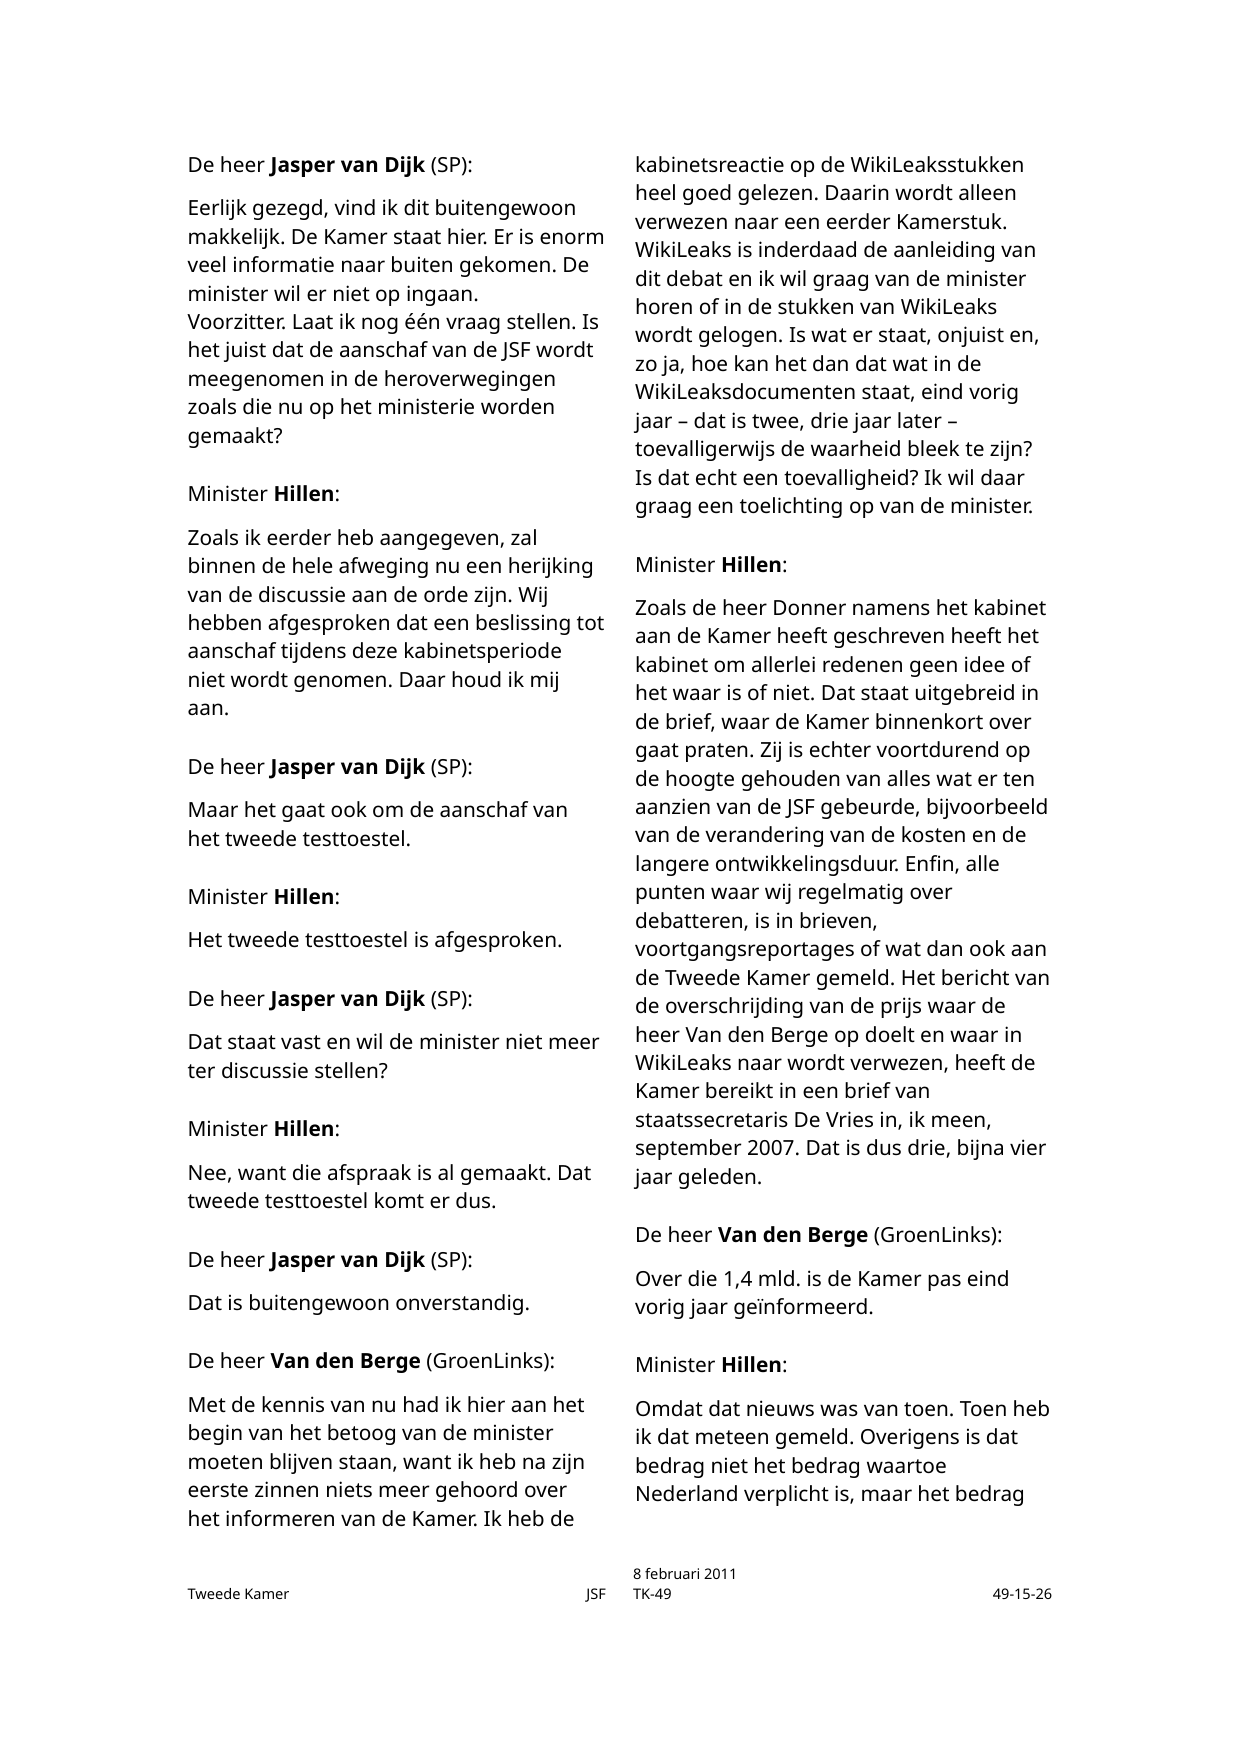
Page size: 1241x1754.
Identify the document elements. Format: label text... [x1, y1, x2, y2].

text Zoals de heer Donner namens het kabinet aan de Kamer heeft geschreven heeft het kabinet om allerlei redenen geen idee of het waar is of niet. Dat staat uitgebreid in de brief, waar de Kamer binnenkort over gaat praten. Zij is echter voortdurend op de hoogte gehouden van alles wat er ten aanzien van de JSF gebeurde, bijvoorbeeld van de verandering van de kosten en de langere ontwikkelingsduur. Enfin, alle punten waar wij regelmatig over debatteren, is in brieven, voortgangsreportages of wat dan ook aan de Tweede Kamer gemeld. Het bericht van de overschrijding van de prijs waar de heer Van den Berge op doelt en waar in WikiLeaks naar wordt verwezen, heeft de Kamer bereikt in een brief van staatssecretaris De Vries in, ik meen, september 2007. Dat is dus drie, bijna vier jaar geleden. [635, 593, 1053, 1190]
text Met de kennis van nu had ik hier aan het begin van het betoog van de minister moeten blijven staan, want ik heb na zijn eerste zinnen niets meer gehoord over het informeren van de Kamer. Ik heb de [187, 1390, 605, 1532]
text Over die 1,4 mld. is de Kamer pas eind vorig jaar geïnformeerd. [635, 1264, 1053, 1321]
text Het tweede testtoestel is afgesproken. [187, 926, 605, 954]
text Minister Hillen: [635, 1351, 1053, 1379]
text Eerlijk gezegd, vind ik dit buitengewoon makkelijk. De Kamer staat hier. Er is enorm veel informatie naar buiten gekomen. De minister wil er niet op ingaan. [187, 193, 605, 307]
text De heer Jasper van Dijk (SP): [187, 752, 605, 780]
text Minister Hillen: [187, 1114, 605, 1143]
text Voorzitter. Laat ik nog één vraag stellen. Is het juist dat de aanschaf van de JSF wordt meegenomen in de heroverwegingen zoals die nu op het ministerie worden gemaakt? [187, 307, 605, 449]
text De heer Jasper van Dijk (SP): [187, 984, 605, 1012]
text kabinetsreactie op de WikiLeaksstukken heel goed gelezen. Daarin wordt alleen verwezen naar een eerder Kamerstuk. WikiLeaks is inderdaad de aanleiding van dit debat en ik wil graag van de minister horen of in de stukken van WikiLeaks wordt gelogen. Is wat er staat, onjuist en, zo ja, hoe kan het dan dat wat in de WikiLeaksdocumenten staat, eind vorig jaar – dat is twee, drie jaar later – toevalligerwijs de waarheid bleek te zijn? Is dat echt een toevalligheid? Ik wil daar graag een toelichting op van de minister. [635, 150, 1053, 520]
text De heer Jasper van Dijk (SP): [187, 150, 605, 178]
text Minister Hillen: [187, 479, 605, 508]
text Minister Hillen: [635, 550, 1053, 578]
text De heer Van den Berge (GroenLinks): [187, 1347, 605, 1375]
text Dat staat vast en wil de minister niet meer ter discussie stellen? [187, 1027, 605, 1084]
text De heer Jasper van Dijk (SP): [187, 1245, 605, 1273]
text Nee, want die afspraak is al gemaakt. Dat tweede testtoestel komt er dus. [187, 1158, 605, 1215]
text Minister Hillen: [187, 882, 605, 911]
text Zoals ik eerder heb aangegeven, zal binnen de hele afweging nu een herijking van de discussie aan de orde zijn. Wij hebben afgesproken dat een beslissing tot aanschaf tijdens deze kabinetsperiode niet wordt genomen. Daar houd ik mij aan. [187, 523, 605, 722]
text Omdat dat nieuws was van toen. Toen heb ik dat meteen gemeld. Overigens is dat bedrag niet het bedrag waartoe Nederland verplicht is, maar het bedrag [635, 1394, 1053, 1508]
text Maar het gaat ook om de aanschaf van het tweede testtoestel. [187, 795, 605, 852]
text De heer Van den Berge (GroenLinks): [635, 1220, 1053, 1249]
text Dat is buitengewoon onverstandig. [187, 1288, 605, 1317]
